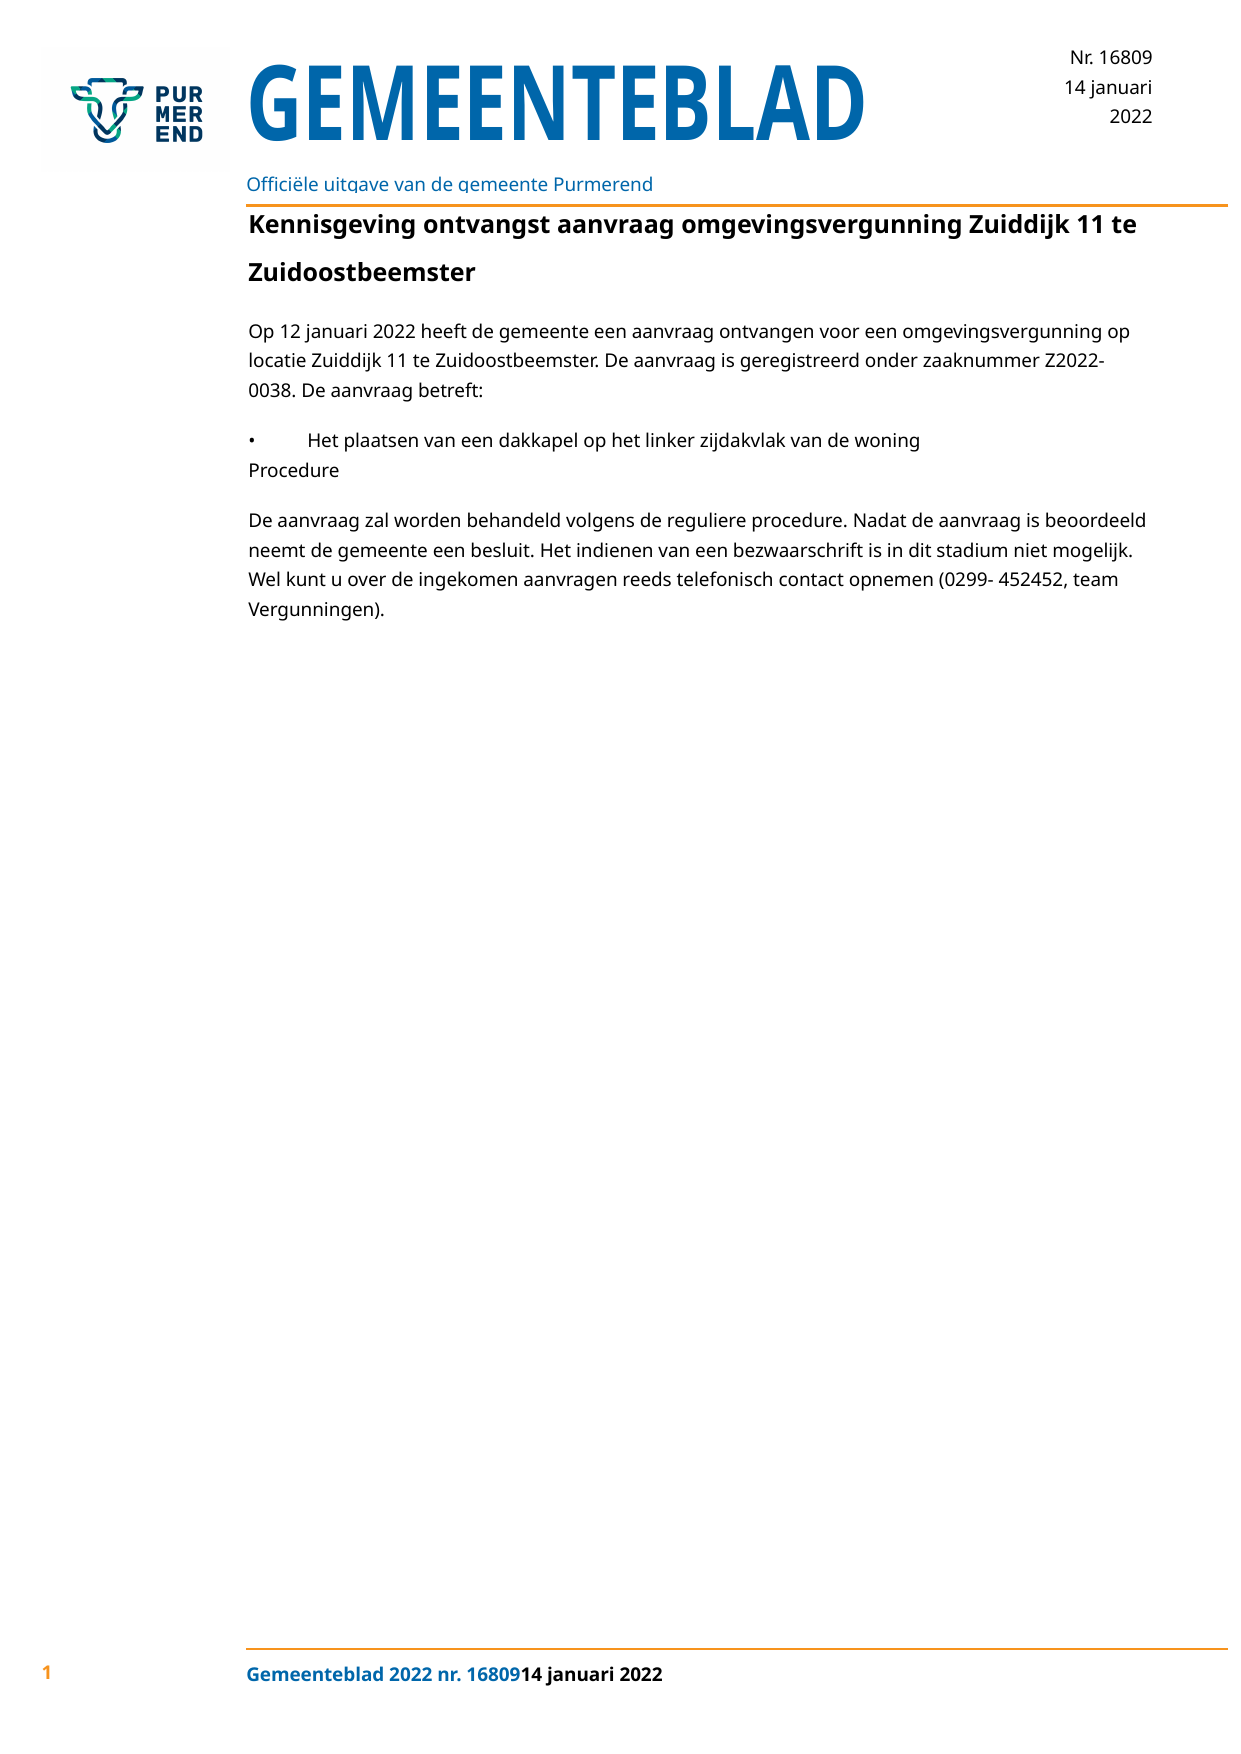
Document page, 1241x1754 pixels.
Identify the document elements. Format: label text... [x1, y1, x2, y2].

list Het plaatsen van een dakkapel op het linker zijdakvlak van de woning [248, 427, 1152, 453]
text De aanvraag zal worden behandeld volgens de reguliere procedure. Nadat de aanvraag is beoordeeld neemt de gemeente een besluit. Het indienen van een bezwaarschrift is in dit stadium niet mogelijk. Wel kunt u over de ingekomen aanvragen reeds telefonisch contact opnemen (0299- 452452, team Vergunningen). [248, 507, 1152, 622]
text Procedure [248, 457, 1152, 483]
text Kennisgeving ontvangst aanvraag omgevingsvergunning Zuiddijk 11 te Zuidoostbeemster [248, 207, 1152, 288]
text Op 12 januari 2022 heeft de gemeente een aanvraag ontvangen voor een omgevingsvergunning op locatie Zuiddijk 11 te Zuidoostbeemster. De aanvraag is geregistreerd onder zaaknummer Z2022-0038. De aanvraag betreft: [248, 318, 1152, 403]
picture [41, 47, 231, 172]
